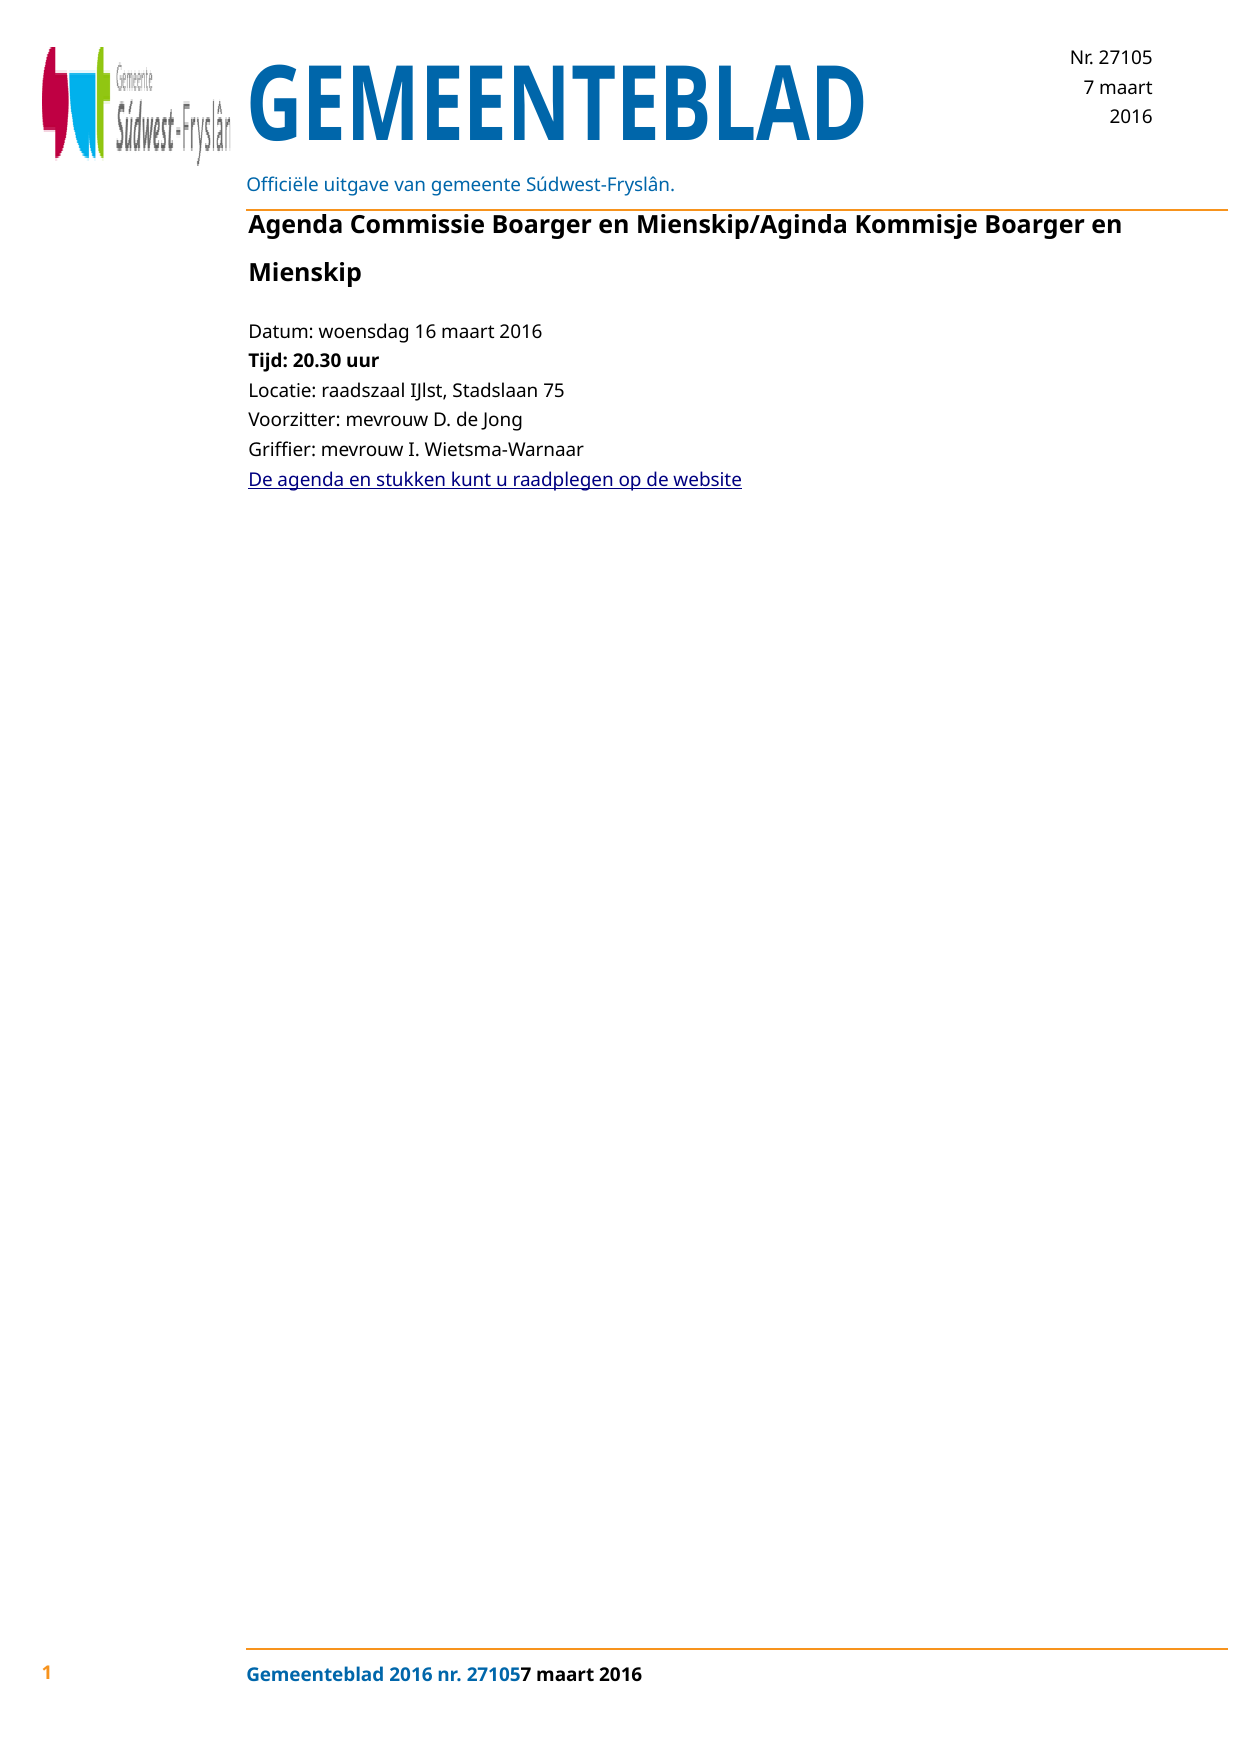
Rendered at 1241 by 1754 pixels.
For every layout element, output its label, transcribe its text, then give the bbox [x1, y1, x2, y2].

text Locatie: raadszaal IJlst, Stadslaan 75 [248, 377, 1152, 403]
text Griffier: mevrouw I. Wietsma-Warnaar [248, 436, 1152, 462]
text Agenda Commissie Boarger en Mienskip/Aginda Kommisje Boarger en Mienskip [248, 211, 1152, 288]
text De agenda en stukken kunt u raadplegen op de website [248, 466, 1152, 492]
picture [41, 47, 231, 172]
text Voorzitter: mevrouw D. de Jong [248, 407, 1152, 432]
text Tijd: 20.30 uur [248, 347, 1152, 373]
text Datum: woensdag 16 maart 2016 [248, 318, 1152, 344]
